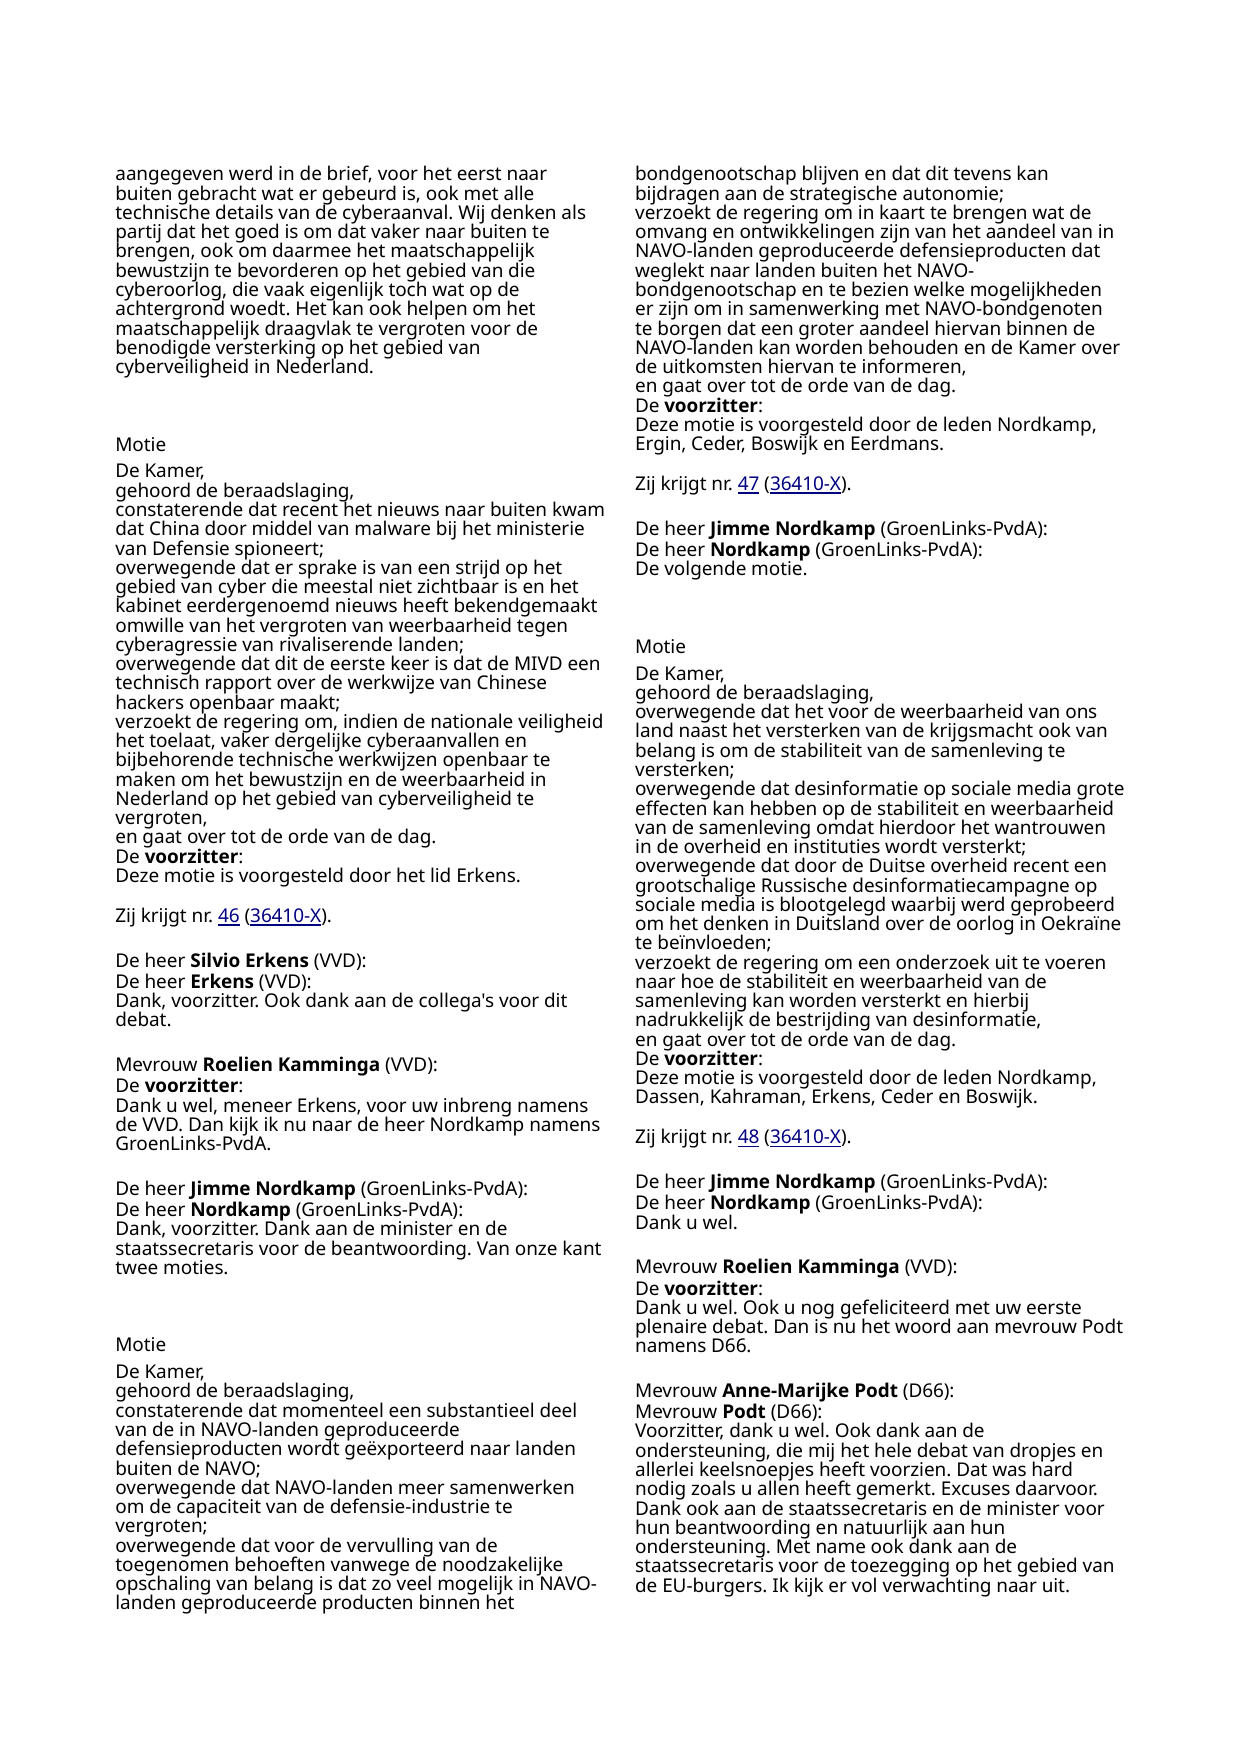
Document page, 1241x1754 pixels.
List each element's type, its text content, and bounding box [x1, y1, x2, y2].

text De voorzitter: [635, 1050, 1125, 1069]
text De voorzitter: [635, 397, 1125, 416]
text De heer Silvio Erkens (VVD): [115, 947, 605, 973]
text Dank u wel. Ook u nog gefeliciteerd met uw eerste plenaire debat. Dan is nu het woord aan mevrouw Podt namens D66. [635, 1299, 1125, 1357]
text Mevrouw Anne-Marijke Podt (D66): [635, 1377, 1125, 1403]
text Motie [115, 1331, 605, 1357]
text verzoekt de regering om, indien de nationale veiligheid het toelaat, vaker dergelijke cyberaanvallen en bijbehorende technische werkwijzen openbaar te maken om het bewustzijn en de weerbaarheid in Nederland op het gebied van cyberveiligheid te vergroten, [115, 713, 605, 828]
text De heer Jimme Nordkamp (GroenLinks-PvdA): [115, 1175, 605, 1201]
text overwegende dat er sprake is van een strijd op het gebied van cyber die meestal niet zichtbaar is en het kabinet eerdergenoemd nieuws heeft bekendgemaakt omwille van het vergroten van weerbaarheid tegen cyberagressie van rivaliserende landen; [115, 559, 605, 655]
text De voorzitter: [115, 848, 605, 867]
text gehoord de beraadslaging, [635, 684, 1125, 703]
text Mevrouw Podt (D66): [635, 1403, 1125, 1422]
text De Kamer, [635, 664, 1125, 684]
text overwegende dat het voor de weerbaarheid van ons land naast het versterken van de krijgsmacht ook van belang is om de stabiliteit van de samenleving te versterken; [635, 703, 1125, 780]
text Dank u wel. [635, 1214, 1125, 1233]
text Deze motie is voorgesteld door het lid Erkens. [115, 867, 605, 886]
text Mevrouw Roelien Kamminga (VVD): [635, 1254, 1125, 1279]
text overwegende dat desinformatie op sociale media grote effecten kan hebben op de stabiliteit en weerbaarheid van de samenleving omdat hierdoor het wantrouwen in de overheid en instituties wordt versterkt; [635, 780, 1125, 857]
text constaterende dat momenteel een substantieel deel van de in NAVO-landen geproduceerde defensieproducten wordt geëxporteerd naar landen buiten de NAVO; [115, 1402, 605, 1479]
text aangegeven werd in de brief, voor het eerst naar buiten gebracht wat er gebeurd is, ook met alle technische details van de cyberaanval. Wij denken als partij dat het goed is om dat vaker naar buiten te brengen, ook om daarmee het maatschappelijk bewustzijn te bevorderen op het gebied van die cyberoorlog, die vaak eigenlijk toch wat op de achtergrond woedt. Het kan ook helpen om het maatschappelijk draagvlak te vergroten voor de benodigde versterking op het gebied van cyberveiligheid in Nederland. [115, 165, 605, 377]
text verzoekt de regering om in kaart te brengen wat de omvang en ontwikkelingen zijn van het aandeel van in NAVO-landen geproduceerde defensieproducten dat weglekt naar landen buiten het NAVO-bondgenootschap en te bezien welke mogelijkheden er zijn om in samenwerking met NAVO-bondgenoten te borgen dat een groter aandeel hiervan binnen de NAVO-landen kan worden behouden en de Kamer over de uitkomsten hiervan te informeren, [635, 204, 1125, 377]
text Zij krijgt nr. 46 (36410-X). [115, 907, 605, 926]
text overwegende dat door de Duitse overheid recent een grootschalige Russische desinformatiecampagne op sociale media is blootgelegd waarbij werd geprobeerd om het denken in Duitsland over de oorlog in Oekraïne te beïnvloeden; [635, 857, 1125, 954]
text Dank u wel, meneer Erkens, voor uw inbreng namens de VVD. Dan kijk ik nu naar de heer Nordkamp namens GroenLinks-PvdA. [115, 1097, 605, 1154]
text De heer Nordkamp (GroenLinks-PvdA): [115, 1201, 605, 1220]
text overwegende dat voor de vervulling van de toegenomen behoeften vanwege de noodzakelijke opschaling van belang is dat zo veel mogelijk in NAVO-landen geproduceerde producten binnen het [115, 1537, 605, 1614]
text Motie [115, 431, 605, 456]
text Mevrouw Roelien Kamminga (VVD): [115, 1052, 605, 1077]
text constaterende dat recent het nieuws naar buiten kwam dat China door middel van malware bij het ministerie van Defensie spioneert; [115, 501, 605, 559]
text overwegende dat NAVO-landen meer samenwerken om de capaciteit van de defensie-industrie te vergroten; [115, 1479, 605, 1537]
text bondgenootschap blijven en dat dit tevens kan bijdragen aan de strategische autonomie; [635, 165, 1125, 204]
text De heer Nordkamp (GroenLinks-PvdA): [635, 541, 1125, 560]
text Deze motie is voorgesteld door de leden Nordkamp, Dassen, Kahraman, Erkens, Ceder en Boswijk. [635, 1069, 1125, 1108]
text Voorzitter, dank u wel. Ook dank aan de ondersteuning, die mij het hele debat van dropjes en allerlei keelsnoepjes heeft voorzien. Dat was hard nodig zoals u allen heeft gemerkt. Excuses daarvoor. Dank ook aan de staatssecretaris en de minister voor hun beantwoording en natuurlijk aan hun ondersteuning. Met name ook dank aan de staatssecretaris voor de toezegging op het gebied van de EU-burgers. Ik kijk er vol verwachting naar uit. [635, 1422, 1125, 1596]
text De Kamer, [115, 462, 605, 482]
text overwegende dat dit de eerste keer is dat de MIVD een technisch rapport over de werkwijze van Chinese hackers openbaar maakt; [115, 655, 605, 713]
text De voorzitter: [635, 1279, 1125, 1299]
text De heer Jimme Nordkamp (GroenLinks-PvdA): [635, 1169, 1125, 1194]
text Zij krijgt nr. 47 (36410-X). [635, 475, 1125, 494]
text gehoord de beraadslaging, [115, 482, 605, 501]
text De volgende motie. [635, 560, 1125, 579]
text gehoord de beraadslaging, [115, 1382, 605, 1402]
text verzoekt de regering om een onderzoek uit te voeren naar hoe de stabiliteit en weerbaarheid van de samenleving kan worden versterkt en hierbij nadrukkelijk de bestrijding van desinformatie, [635, 954, 1125, 1031]
text Dank, voorzitter. Ook dank aan de collega's voor dit debat. [115, 992, 605, 1031]
text Deze motie is voorgesteld door de leden Nordkamp, Ergin, Ceder, Boswijk en Eerdmans. [635, 416, 1125, 454]
text en gaat over tot de orde van de dag. [635, 1031, 1125, 1050]
text De heer Jimme Nordkamp (GroenLinks-PvdA): [635, 515, 1125, 541]
text De heer Nordkamp (GroenLinks-PvdA): [635, 1194, 1125, 1214]
text en gaat over tot de orde van de dag. [635, 377, 1125, 397]
text De Kamer, [115, 1363, 605, 1382]
text De voorzitter: [115, 1077, 605, 1097]
text Dank, voorzitter. Dank aan de minister en de staatssecretaris voor de beantwoording. Van onze kant twee moties. [115, 1220, 605, 1278]
text Motie [635, 633, 1125, 659]
text en gaat over tot de orde van de dag. [115, 828, 605, 848]
text De heer Erkens (VVD): [115, 973, 605, 992]
text Zij krijgt nr. 48 (36410-X). [635, 1128, 1125, 1148]
